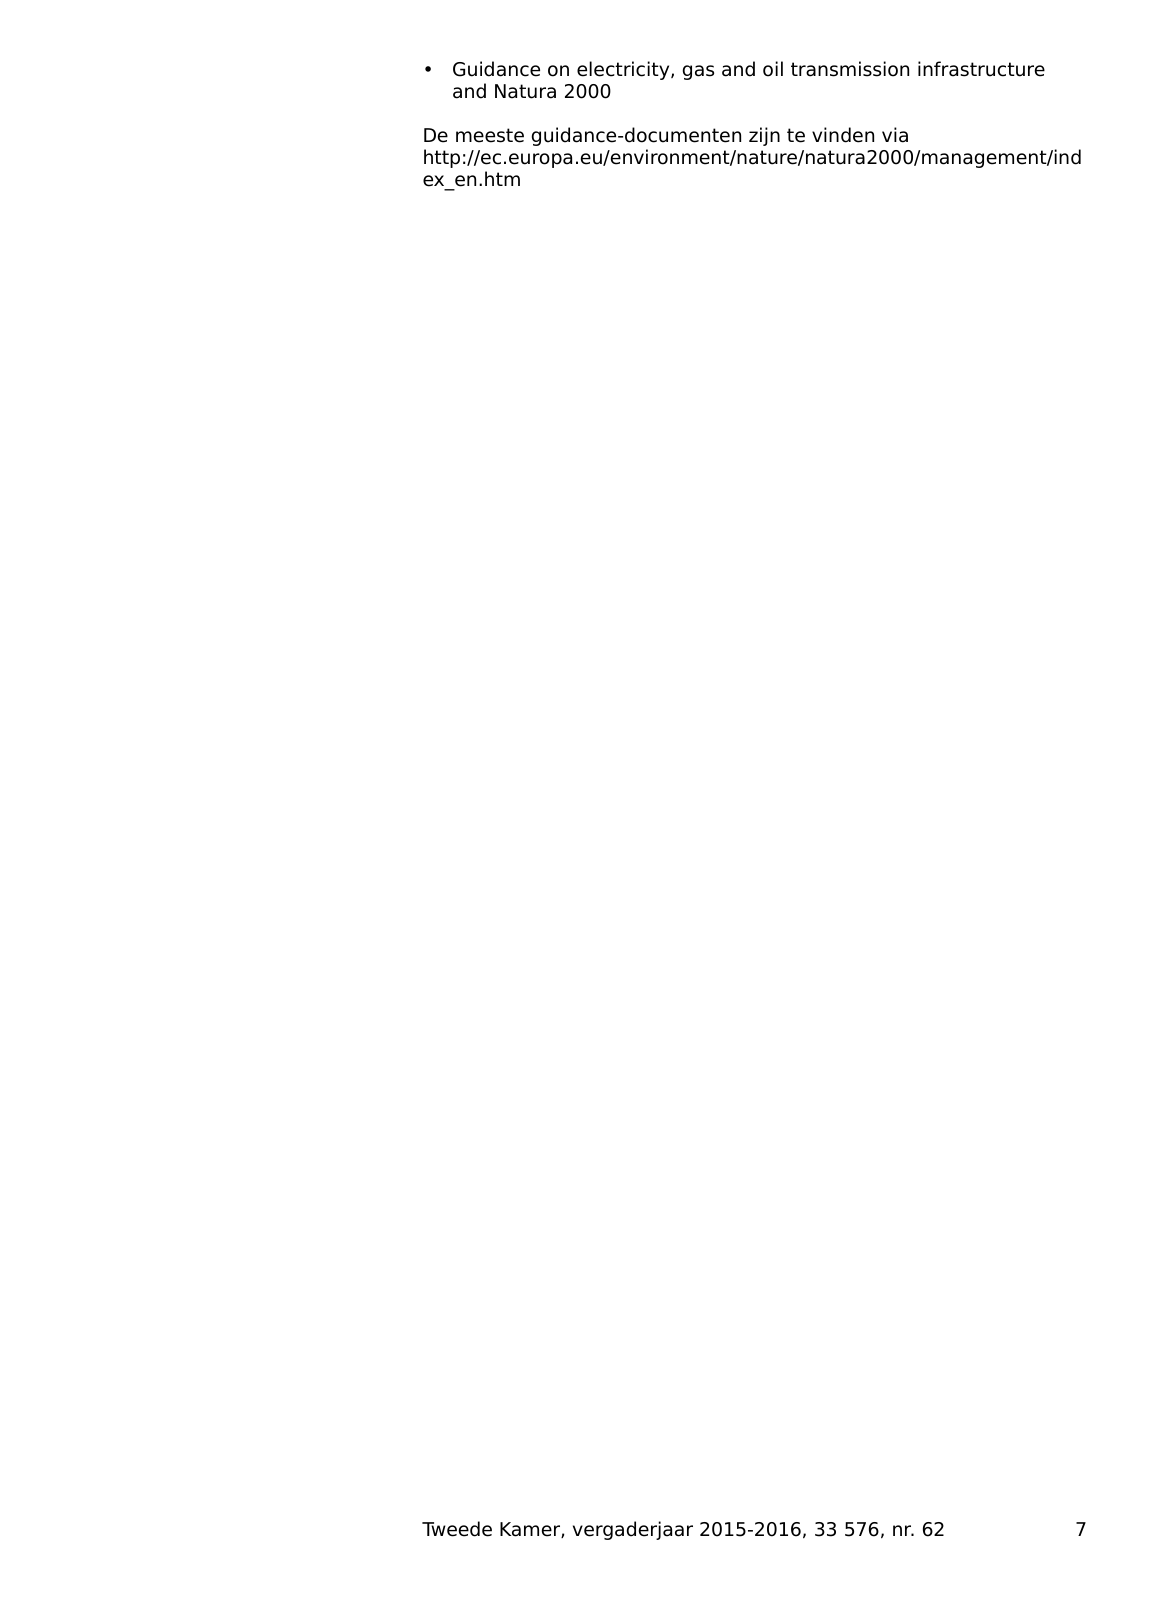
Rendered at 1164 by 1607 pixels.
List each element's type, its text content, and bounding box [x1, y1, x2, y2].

text • Guidance on electricity, gas and oil transmission infrastructure and Natura 2000 [422, 59, 1087, 103]
text De meeste guidance-documenten zijn te vinden via http://ec.europa.eu/environment/nature/natura2000/management/index_en.htm [422, 125, 1087, 191]
